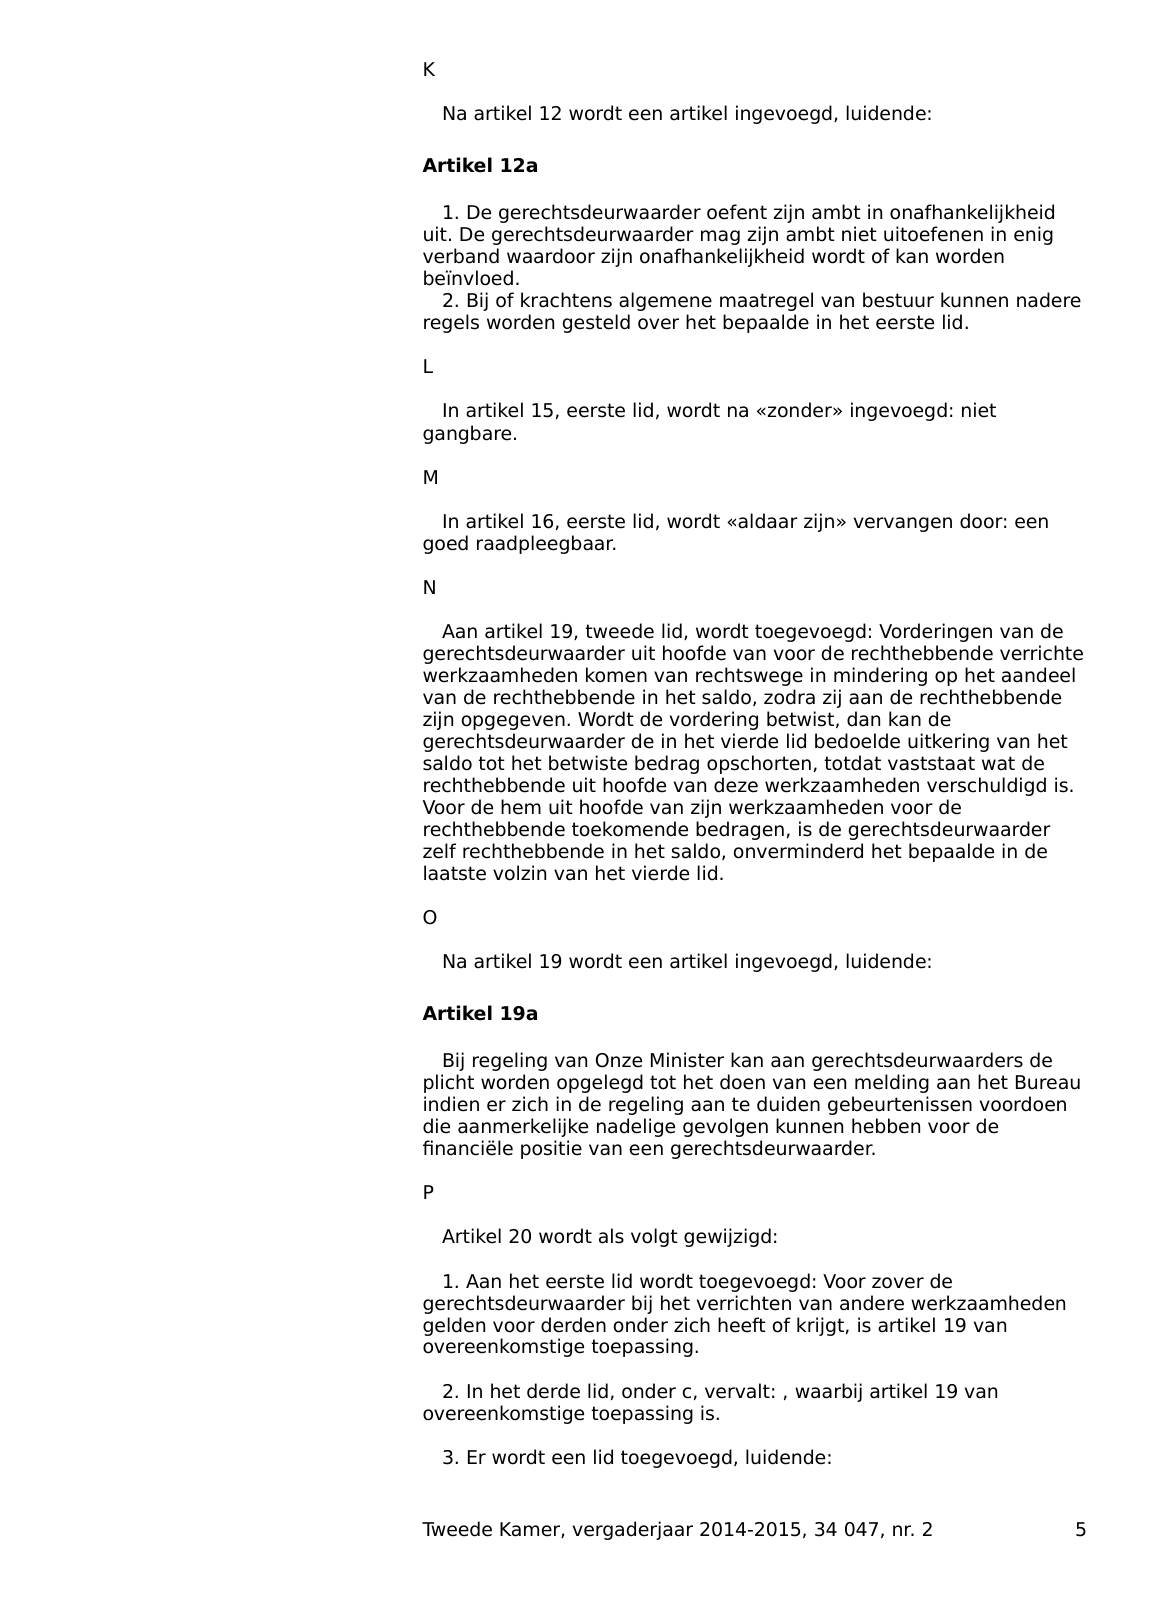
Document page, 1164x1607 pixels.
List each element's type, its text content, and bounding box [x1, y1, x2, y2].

text 2. Bij of krachtens algemene maatregel van bestuur kunnen nadere regels worden gesteld over het bepaalde in het eerste lid. [422, 290, 1087, 334]
text 1. Aan het eerste lid wordt toegevoegd: Voor zover de gerechtsdeurwaarder bij het verrichten van andere werkzaamheden gelden voor derden onder zich heeft of krijgt, is artikel 19 van overeenkomstige toepassing. [422, 1271, 1087, 1358]
text O [422, 907, 1087, 929]
text Na artikel 12 wordt een artikel ingevoegd, luidende: [422, 103, 1087, 125]
text Bij regeling van Onze Minister kan aan gerechtsdeurwaarders de plicht worden opgelegd tot het doen van een melding aan het Bureau indien er zich in de regeling aan te duiden gebeurtenissen voordoen die aanmerkelijke nadelige gevolgen kunnen hebben voor de financiële positie van een gerechtsdeurwaarder. [422, 1050, 1087, 1160]
text In artikel 16, eerste lid, wordt «aldaar zijn» vervangen door: een goed raadpleegbaar. [422, 511, 1087, 555]
text L [422, 356, 1087, 378]
text In artikel 15, eerste lid, wordt na «zonder» ingevoegd: niet gangbare. [422, 400, 1087, 444]
text 2. In het derde lid, onder c, vervalt: , waarbij artikel 19 van overeenkomstige toepassing is. [422, 1381, 1087, 1424]
text 1. De gerechtsdeurwaarder oefent zijn ambt in onafhankelijkheid uit. De gerechtsdeurwaarder mag zijn ambt niet uitoefenen in enig verband waardoor zijn onafhankelijkheid wordt of kan worden beïnvloed. [422, 202, 1087, 290]
text K [422, 59, 1087, 81]
text Artikel 20 wordt als volgt gewijzigd: [422, 1226, 1087, 1248]
text M [422, 467, 1087, 488]
subtitle Artikel 12a [422, 155, 1087, 177]
text Aan artikel 19, tweede lid, wordt toegevoegd: Vorderingen van de gerechtsdeurwaarder uit hoofde van voor de rechthebbende verrichte werkzaamheden komen van rechtswege in mindering op het aandeel van de rechthebbende in het saldo, zodra zij aan de rechthebbende zijn opgegeven. Wordt de vordering betwist, dan kan de gerechtsdeurwaarder de in het vierde lid bedoelde uitkering van het saldo tot het betwiste bedrag opschorten, totdat vaststaat wat de rechthebbende uit hoofde van deze werkzaamheden verschuldigd is. Voor de hem uit hoofde van zijn werkzaamheden voor de rechthebbende toekomende bedragen, is de gerechtsdeurwaarder zelf rechthebbende in het saldo, onverminderd het bepaalde in de laatste volzin van het vierde lid. [422, 621, 1087, 885]
text 3. Er wordt een lid toegevoegd, luidende: [422, 1447, 1087, 1469]
text Na artikel 19 wordt een artikel ingevoegd, luidende: [422, 951, 1087, 973]
text P [422, 1182, 1087, 1204]
subtitle Artikel 19a [422, 1003, 1087, 1025]
text N [422, 577, 1087, 599]
